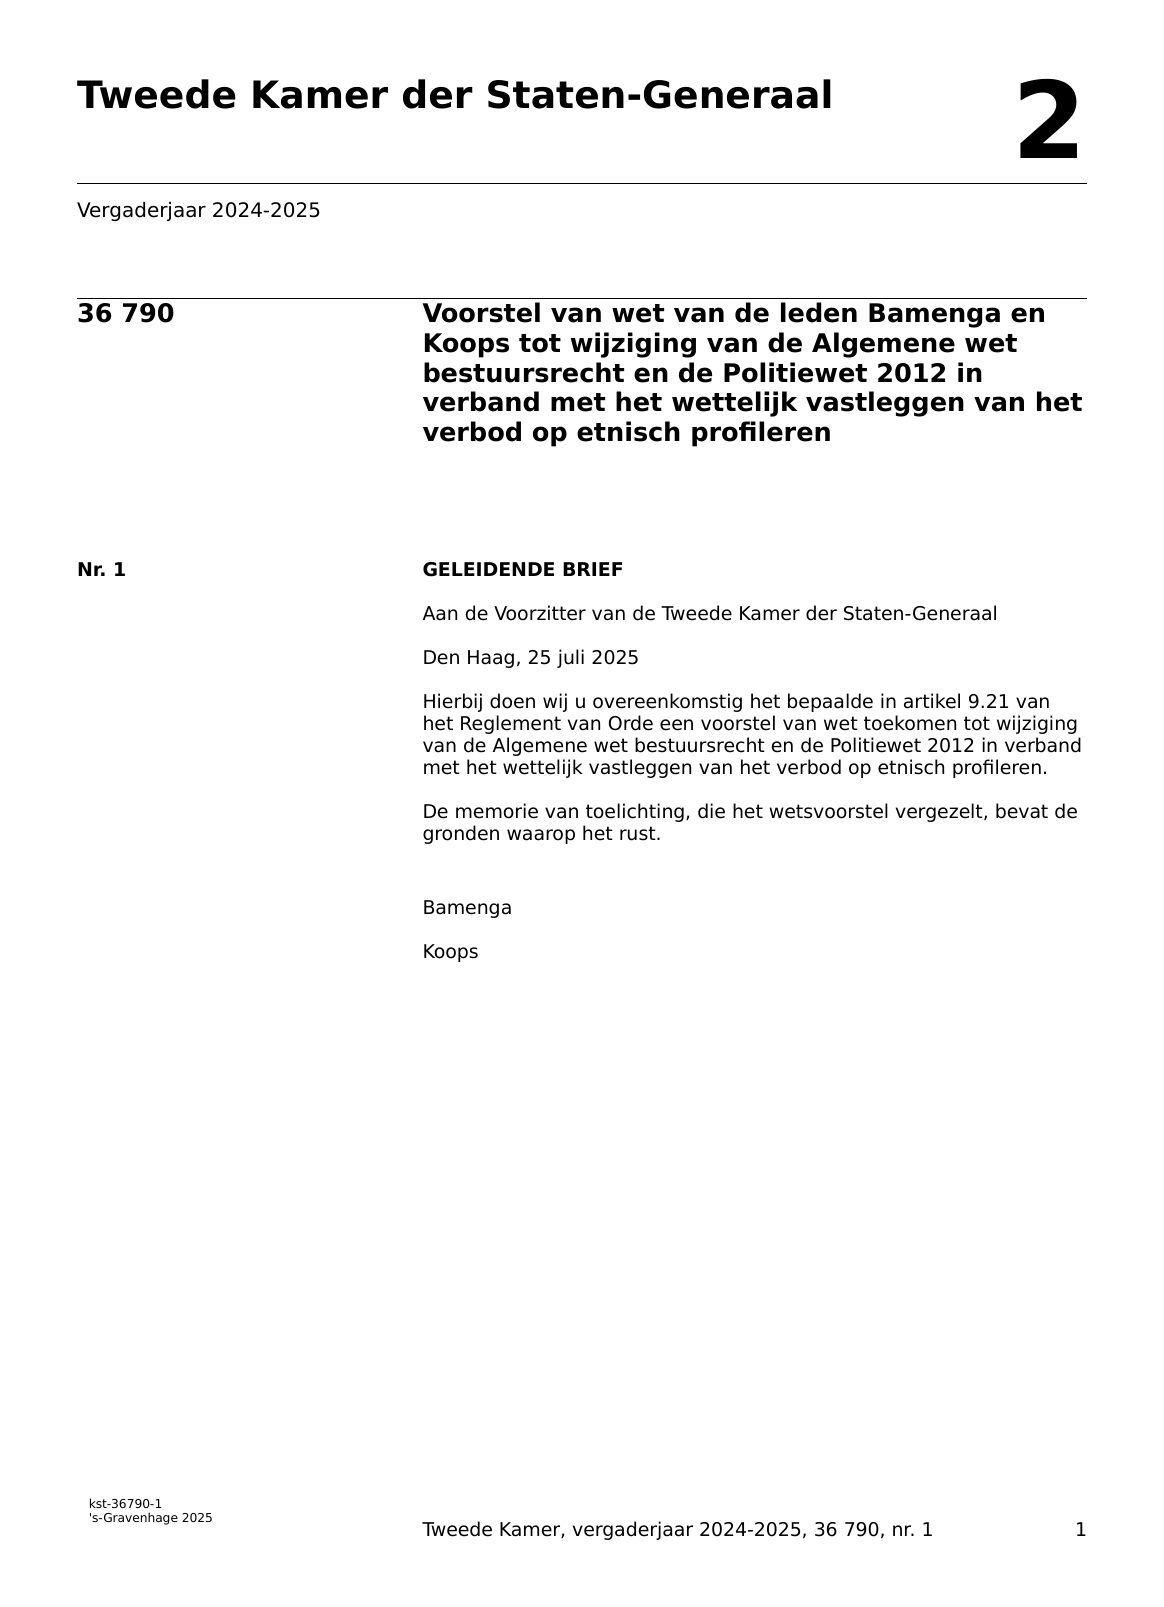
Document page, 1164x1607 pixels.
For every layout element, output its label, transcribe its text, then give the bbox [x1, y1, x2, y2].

text Hierbij doen wij u overeenkomstig het bepaalde in artikel 9.21 van het Reglement van Orde een voorstel van wet toekomen tot wijziging van de Algemene wet bestuursrecht en de Politiewet 2012 in verband met het wettelijk vastleggen van het verbod op etnisch profileren. [422, 691, 1087, 779]
subtitle 36 790 Voorstel van wet van de leden Bamenga en Koops tot wijziging van de Algemene wet bestuursrecht en de Politiewet 2012 in verband met het wettelijk vastleggen van het verbod op etnisch profileren [77, 299, 1087, 447]
text 's-Gravenhage 2025 [88, 1511, 323, 1525]
text De memorie van toelichting, die het wetsvoorstel vergezelt, bevat de gronden waarop het rust. [422, 801, 1087, 845]
text Bamenga Koops [422, 875, 1087, 963]
table_cell Vergaderjaar 2024-2025 [77, 184, 1087, 298]
table_header 2 [886, 59, 1087, 183]
subtitle Nr. 1 GELEIDENDE BRIEF [77, 558, 1087, 580]
text Aan de Voorzitter van de Tweede Kamer der Staten-Generaal [422, 603, 1087, 624]
table_header Tweede Kamer der Staten-Generaal [77, 59, 886, 183]
text kst-36790-1 [88, 1497, 323, 1511]
text Den Haag, 25 juli 2025 [422, 647, 1087, 669]
